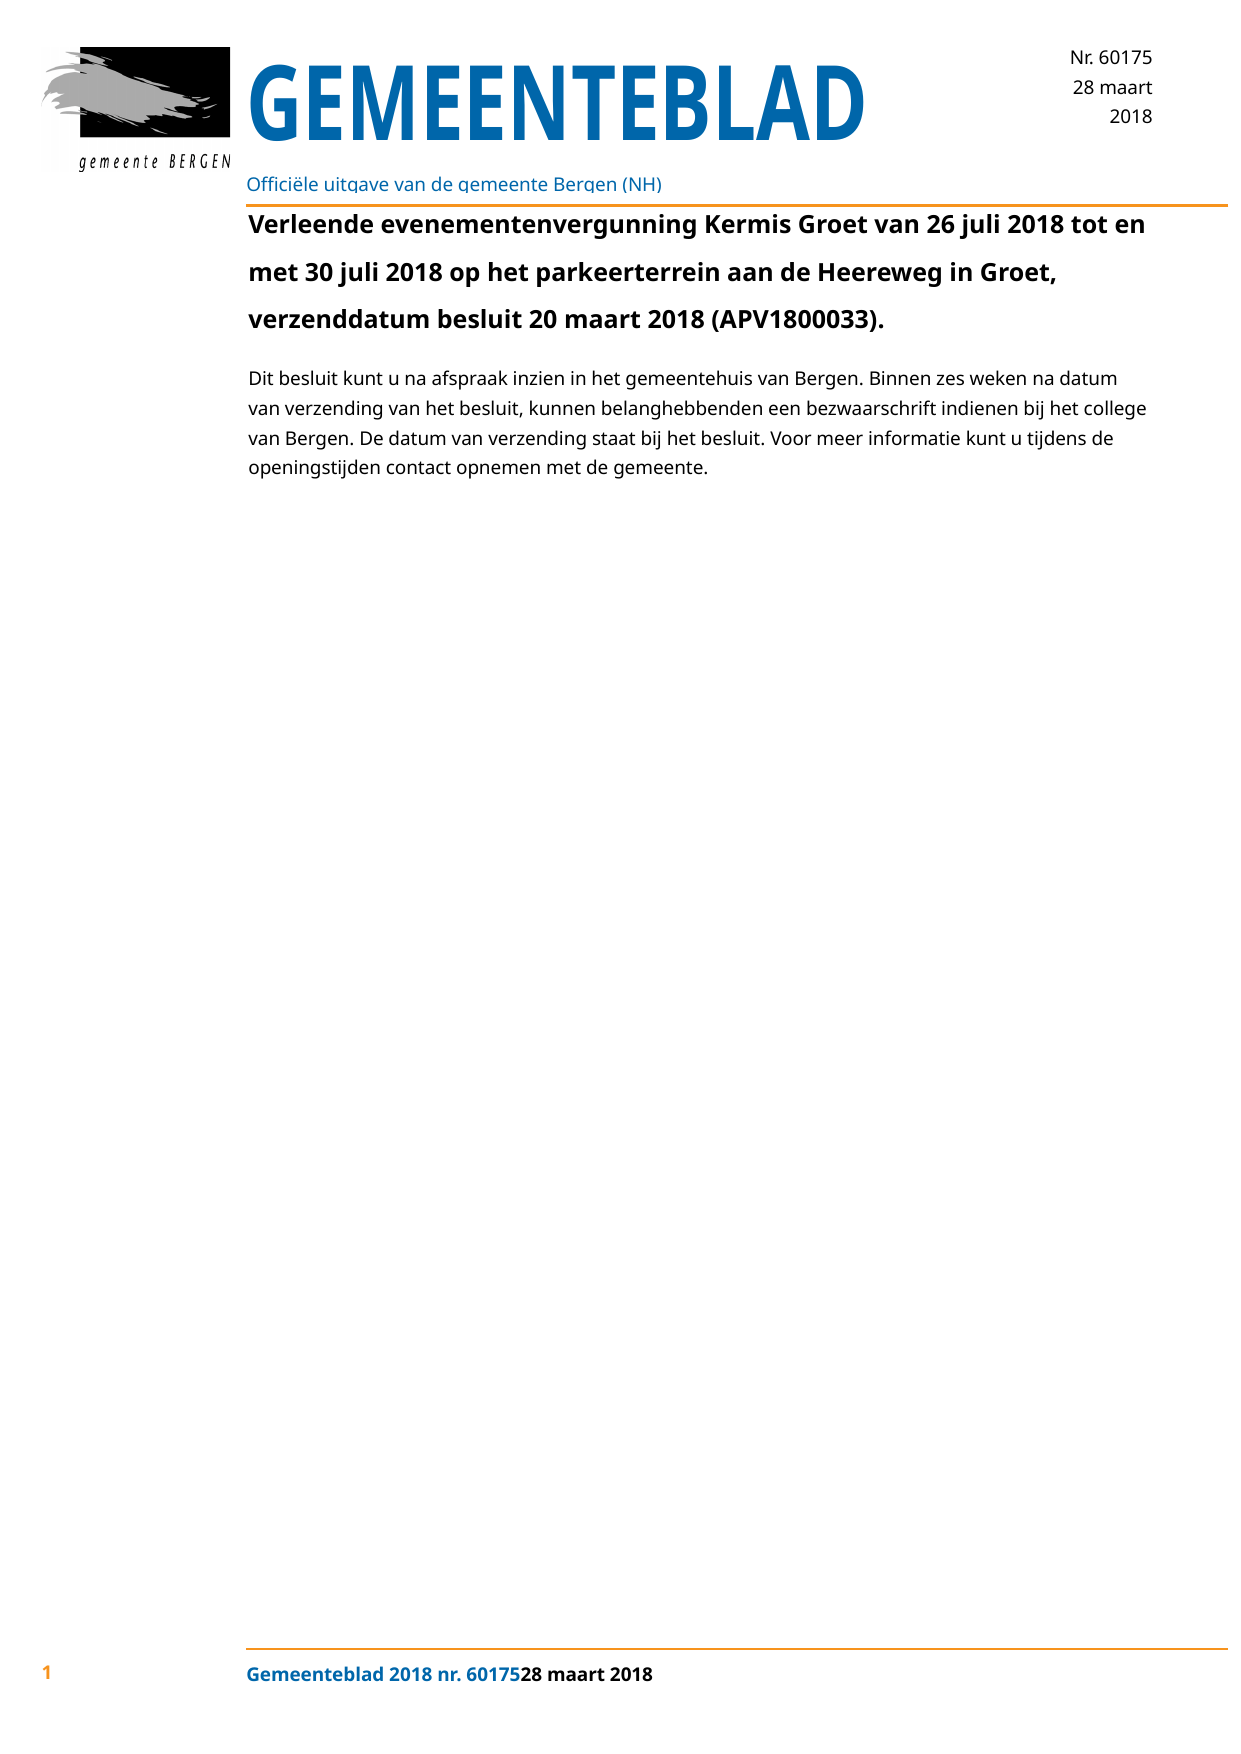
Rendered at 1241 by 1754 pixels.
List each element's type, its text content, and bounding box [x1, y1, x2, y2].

text Dit besluit kunt u na afspraak inzien in het gemeentehuis van Bergen. Binnen zes weken na datum van verzending van het besluit, kunnen belanghebbenden een bezwaarschrift indienen bij het college van Bergen. De datum van verzending staat bij het besluit. Voor meer informatie kunt u tijdens de openingstijden contact opnemen met de gemeente. [248, 366, 1152, 480]
text Verleende evenementenvergunning Kermis Groet van 26 juli 2018 tot en met 30 juli 2018 op het parkeerterrein aan de Heereweg in Groet, verzenddatum besluit 20 maart 2018 (APV1800033). [248, 207, 1152, 336]
picture [41, 47, 231, 172]
